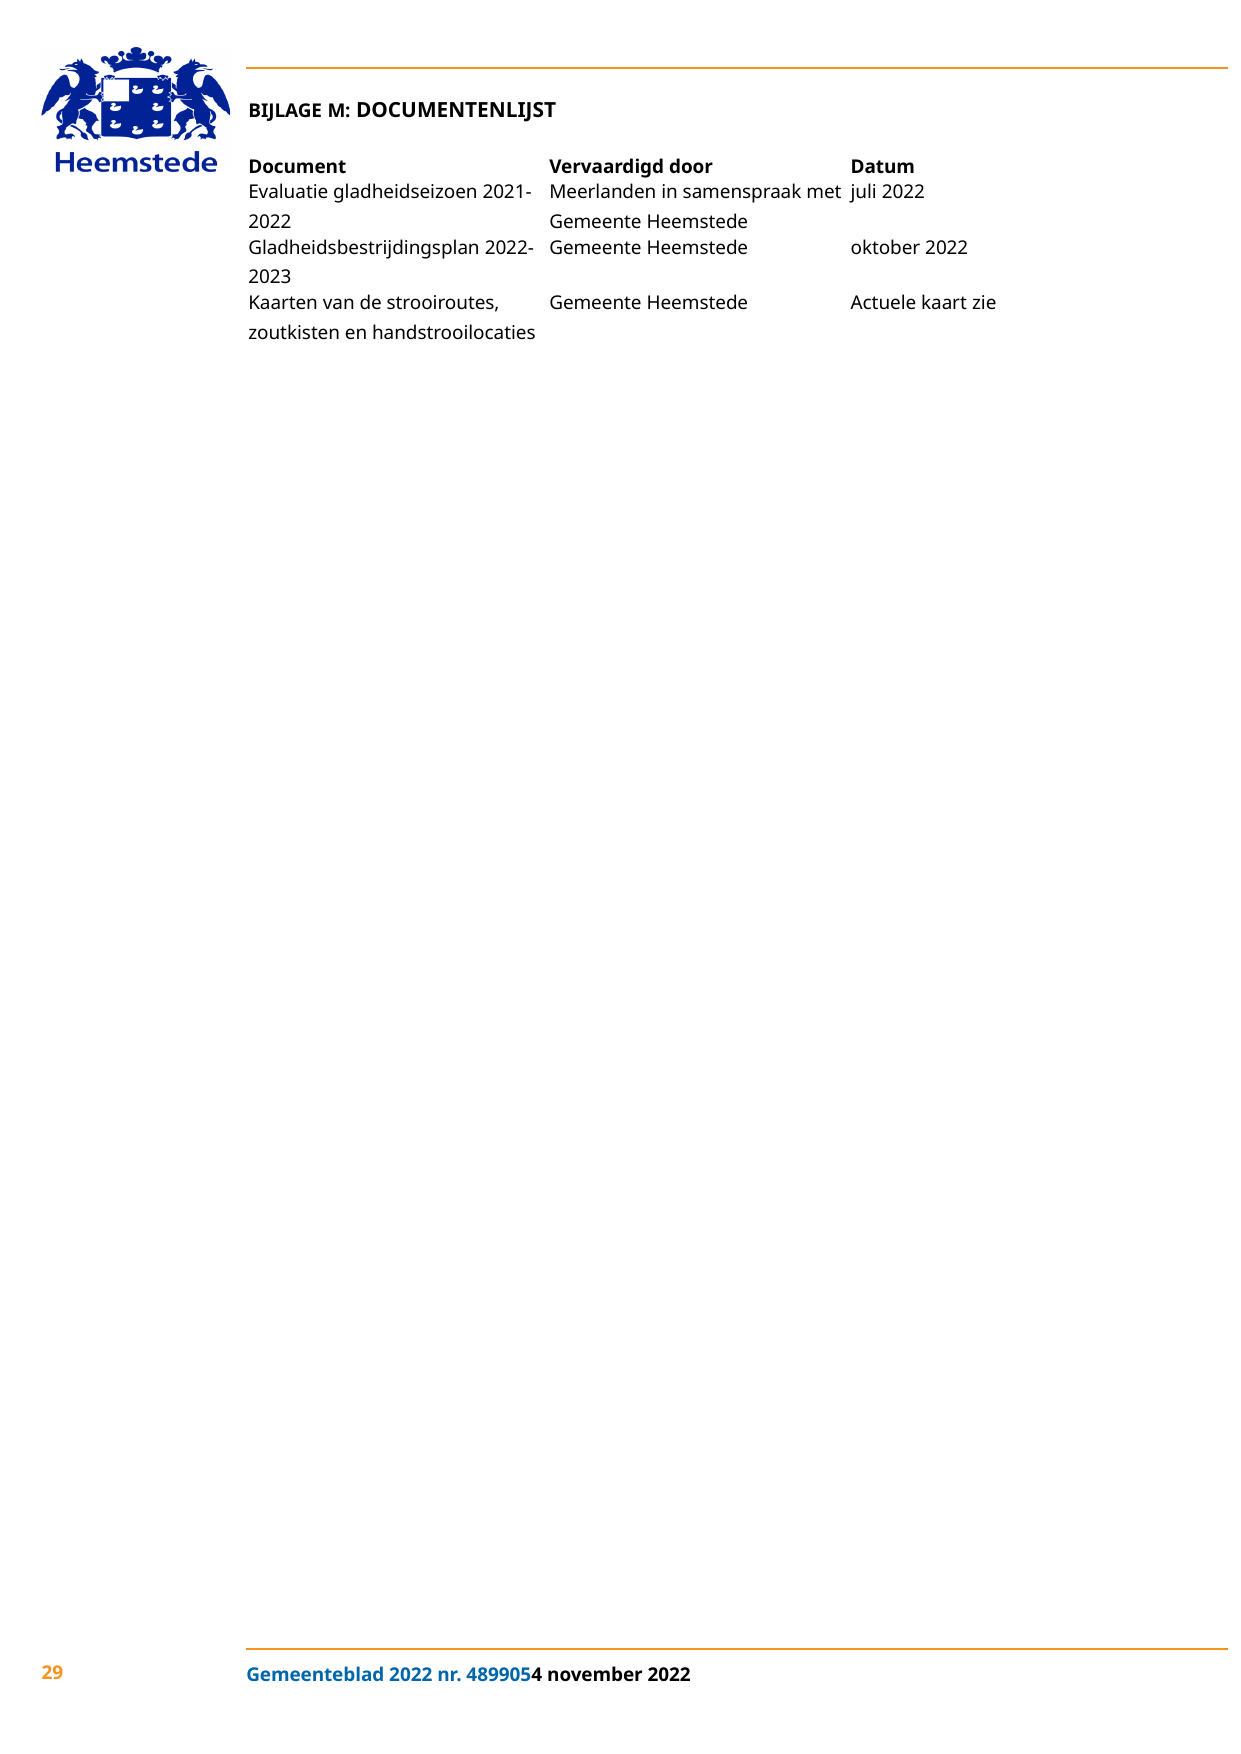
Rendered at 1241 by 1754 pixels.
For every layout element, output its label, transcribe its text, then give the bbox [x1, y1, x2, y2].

table_cell oktober 2022 [850, 234, 1152, 289]
table_header Document [248, 153, 549, 179]
table_cell Gemeente Heemstede [549, 234, 850, 289]
table_header Vervaardigd door [549, 153, 850, 179]
picture [41, 47, 231, 172]
table_header Datum [850, 153, 1152, 179]
table_cell Meerlanden in samenspraak met Gemeente Heemstede [549, 179, 850, 234]
table_cell Actuele kaart zie [850, 289, 1152, 345]
text BIJLAGE M: DOCUMENTENLIJST [248, 95, 1152, 123]
table_cell Gladheidsbestrijdingsplan 2022-2023 [248, 234, 549, 289]
table_cell Kaarten van de strooiroutes, zoutkisten en handstrooilocaties [248, 289, 549, 345]
table_cell Evaluatie gladheidseizoen 2021-2022 [248, 179, 549, 234]
table_cell Gemeente Heemstede [549, 289, 850, 345]
table_cell juli 2022 [850, 179, 1152, 234]
